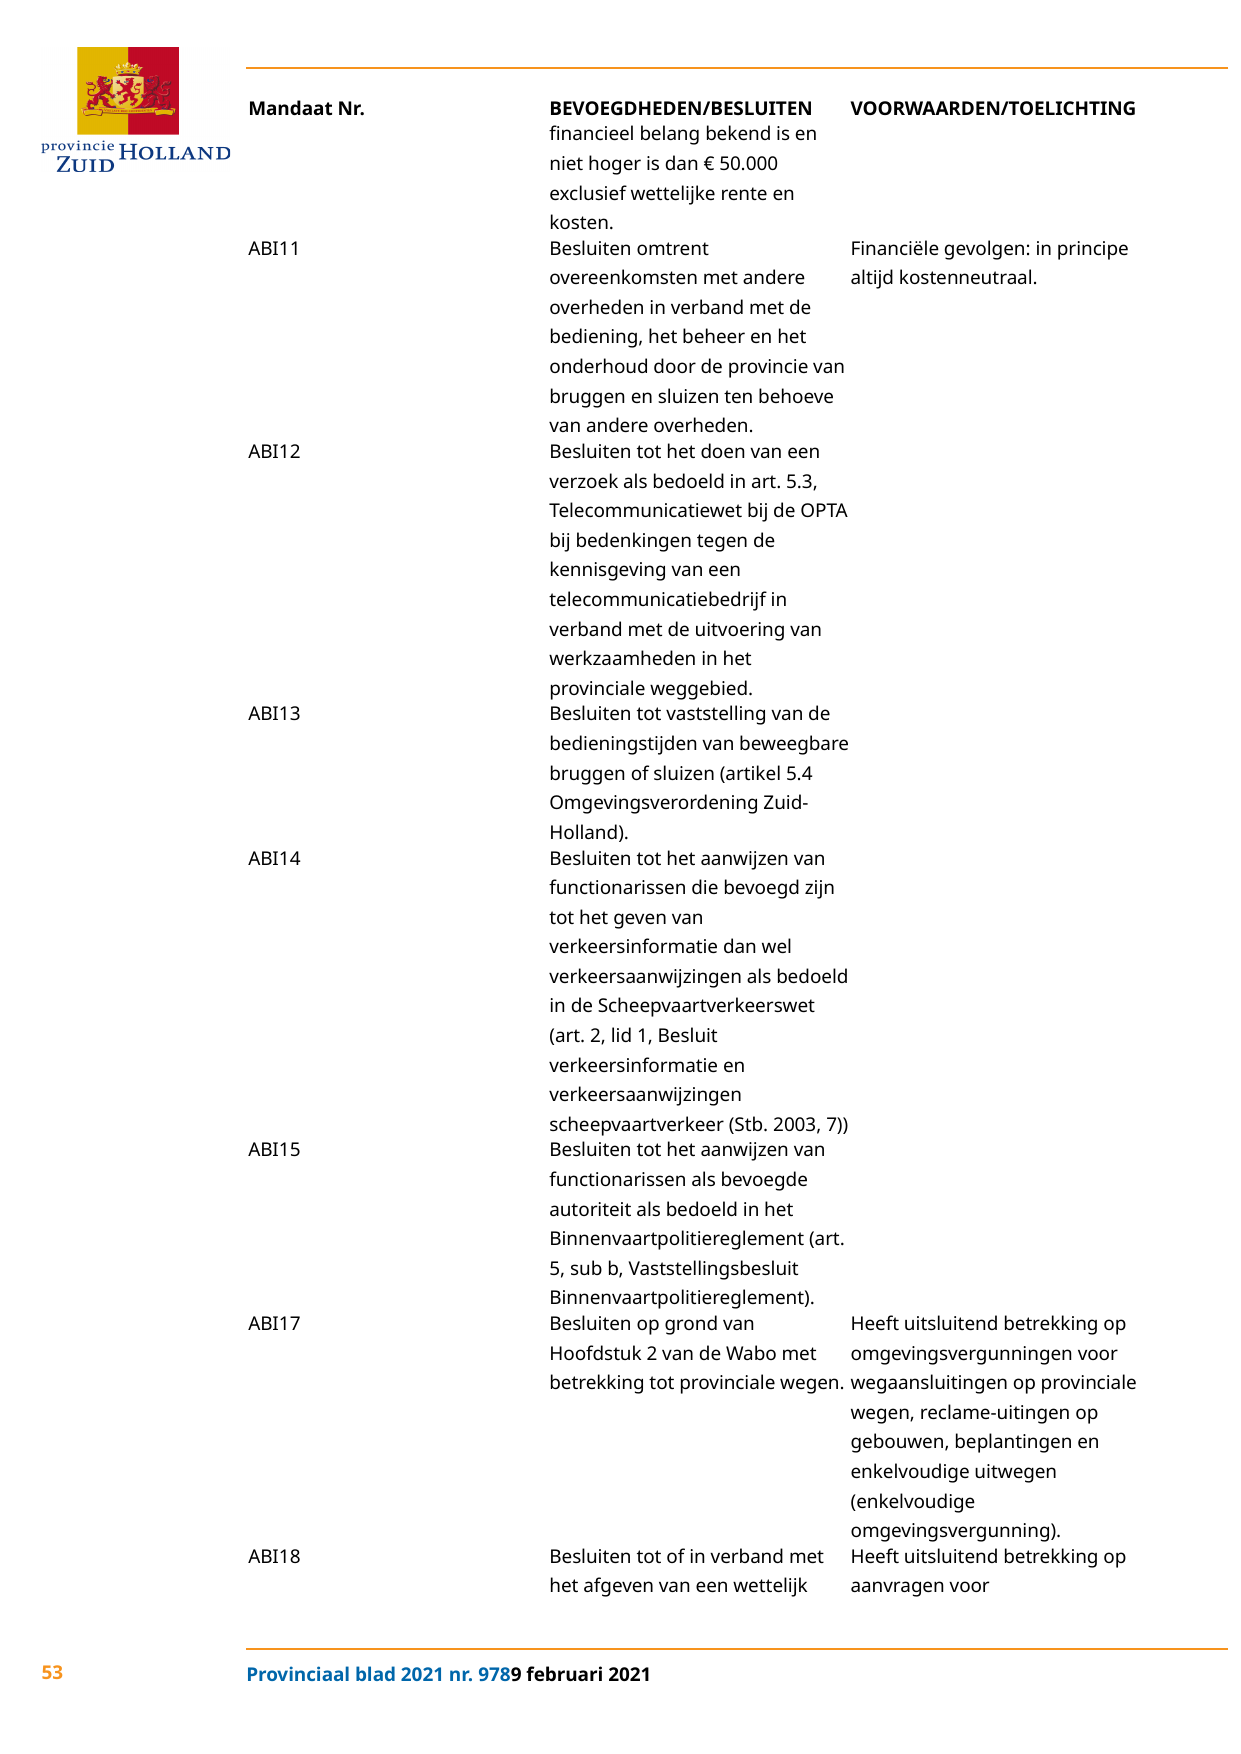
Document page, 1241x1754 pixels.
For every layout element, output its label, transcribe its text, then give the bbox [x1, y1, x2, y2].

table_cell [850, 438, 1152, 701]
table_cell ABI12 [248, 438, 549, 701]
table_cell Besluiten omtrent overeenkomsten met andere overheden in verband met de bediening, het beheer en het onderhoud door de provincie van bruggen en sluizen ten behoeve van andere overheden. [549, 235, 850, 438]
table_cell Besluiten tot het aanwijzen van functionarissen als bevoegde autoriteit als bedoeld in het Binnenvaartpolitiereglement (art. 5, sub b, Vaststellingsbesluit Binnenvaartpolitiereglement). [549, 1137, 850, 1310]
table_header VOORWAARDEN/TOELICHTING [850, 95, 1152, 121]
table_cell Besluiten tot of in verband met het afgeven van een wettelijk [549, 1543, 850, 1598]
table_cell Besluiten tot het aanwijzen van functionarissen die bevoegd zijn tot het geven van verkeersinformatie dan wel verkeersaanwijzingen als bedoeld in de Scheepvaartverkeerswet (art. 2, lid 1, Besluit verkeersinformatie en verkeersaanwijzingen scheepvaartverkeer (Stb. 2003, 7)) [549, 845, 850, 1137]
table_cell Financiële gevolgen: in principe altijd kostenneutraal. [850, 235, 1152, 438]
table_cell ABI13 [248, 701, 549, 845]
table_cell ABI17 [248, 1310, 549, 1543]
table_cell Heeft uitsluitend betrekking op omgevingsvergunningen voor wegaansluitingen op provinciale wegen, reclame-uitingen op gebouwen, beplantingen en enkelvoudige uitwegen (enkelvoudige omgevingsvergunning). [850, 1310, 1152, 1543]
table_cell ABI14 [248, 845, 549, 1137]
table_cell financieel belang bekend is en niet hoger is dan € 50.000 exclusief wettelijke rente en kosten. [549, 121, 850, 235]
table_header Mandaat Nr. [248, 95, 549, 121]
table_cell [850, 845, 1152, 1137]
table_cell [850, 701, 1152, 845]
picture [41, 47, 231, 172]
table_cell Heeft uitsluitend betrekking op aanvragen voor [850, 1543, 1152, 1598]
table_header BEVOEGDHEDEN/BESLUITEN [549, 95, 850, 121]
table_cell Besluiten op grond van Hoofdstuk 2 van de Wabo met betrekking tot provinciale wegen. [549, 1310, 850, 1543]
table_cell Besluiten tot vaststelling van de bedieningstijden van beweegbare bruggen of sluizen (artikel 5.4 Omgevingsverordening Zuid-Holland). [549, 701, 850, 845]
table_cell [850, 1137, 1152, 1310]
table_cell ABI11 [248, 235, 549, 438]
table_cell ABI15 [248, 1137, 549, 1310]
table_cell Besluiten tot het doen van een verzoek als bedoeld in art. 5.3, Telecommunicatiewet bij de OPTA bij bedenkingen tegen de kennisgeving van een telecommunicatiebedrijf in verband met de uitvoering van werkzaamheden in het provinciale weggebied. [549, 438, 850, 701]
table_cell [850, 121, 1152, 235]
table_cell ABI18 [248, 1543, 549, 1598]
table_cell [248, 121, 549, 235]
